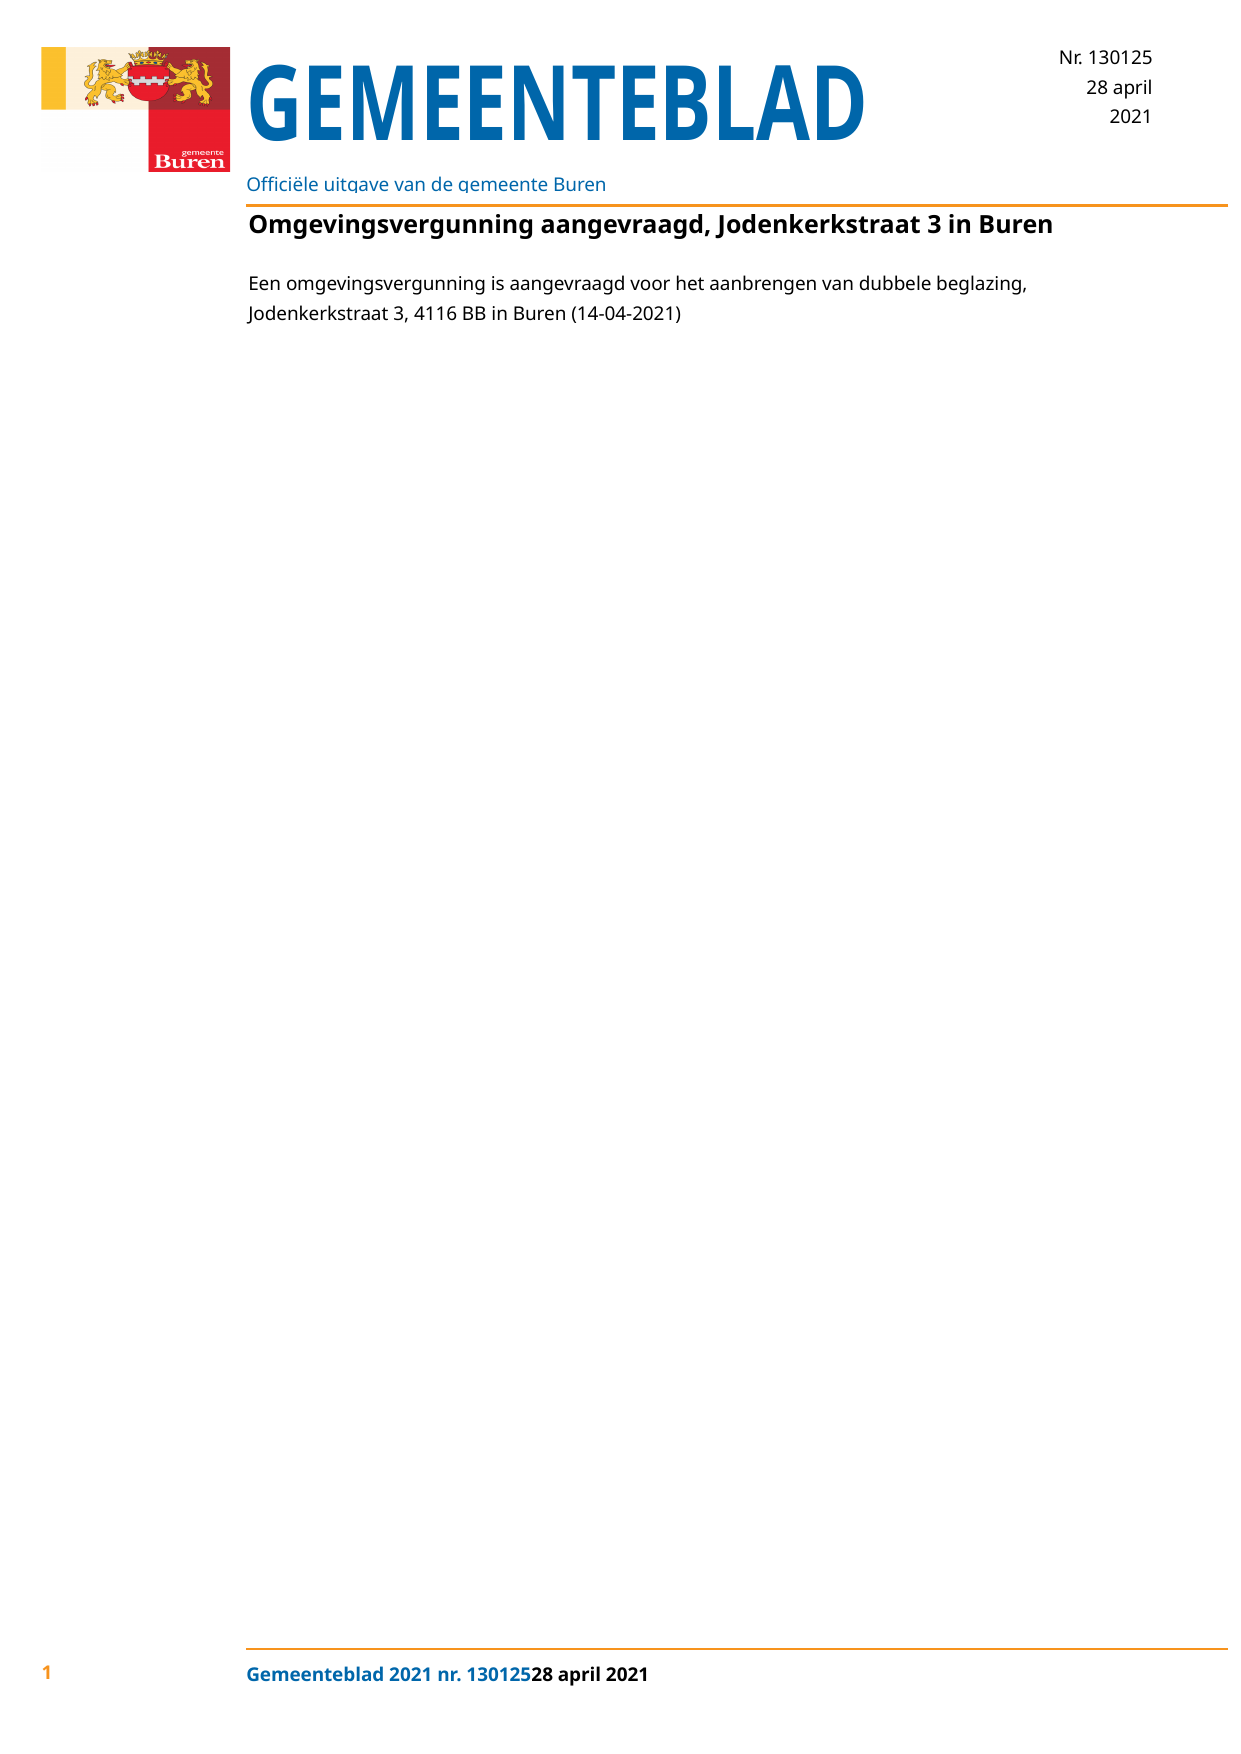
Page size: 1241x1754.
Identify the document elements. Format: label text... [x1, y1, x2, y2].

picture [41, 47, 231, 172]
text Omgevingsvergunning aangevraagd, Jodenkerkstraat 3 in Buren [248, 207, 1152, 241]
text Een omgevingsvergunning is aangevraagd voor het aanbrengen van dubbele beglazing, Jodenkerkstraat 3, 4116 BB in Buren (14-04-2021) [248, 270, 1152, 326]
